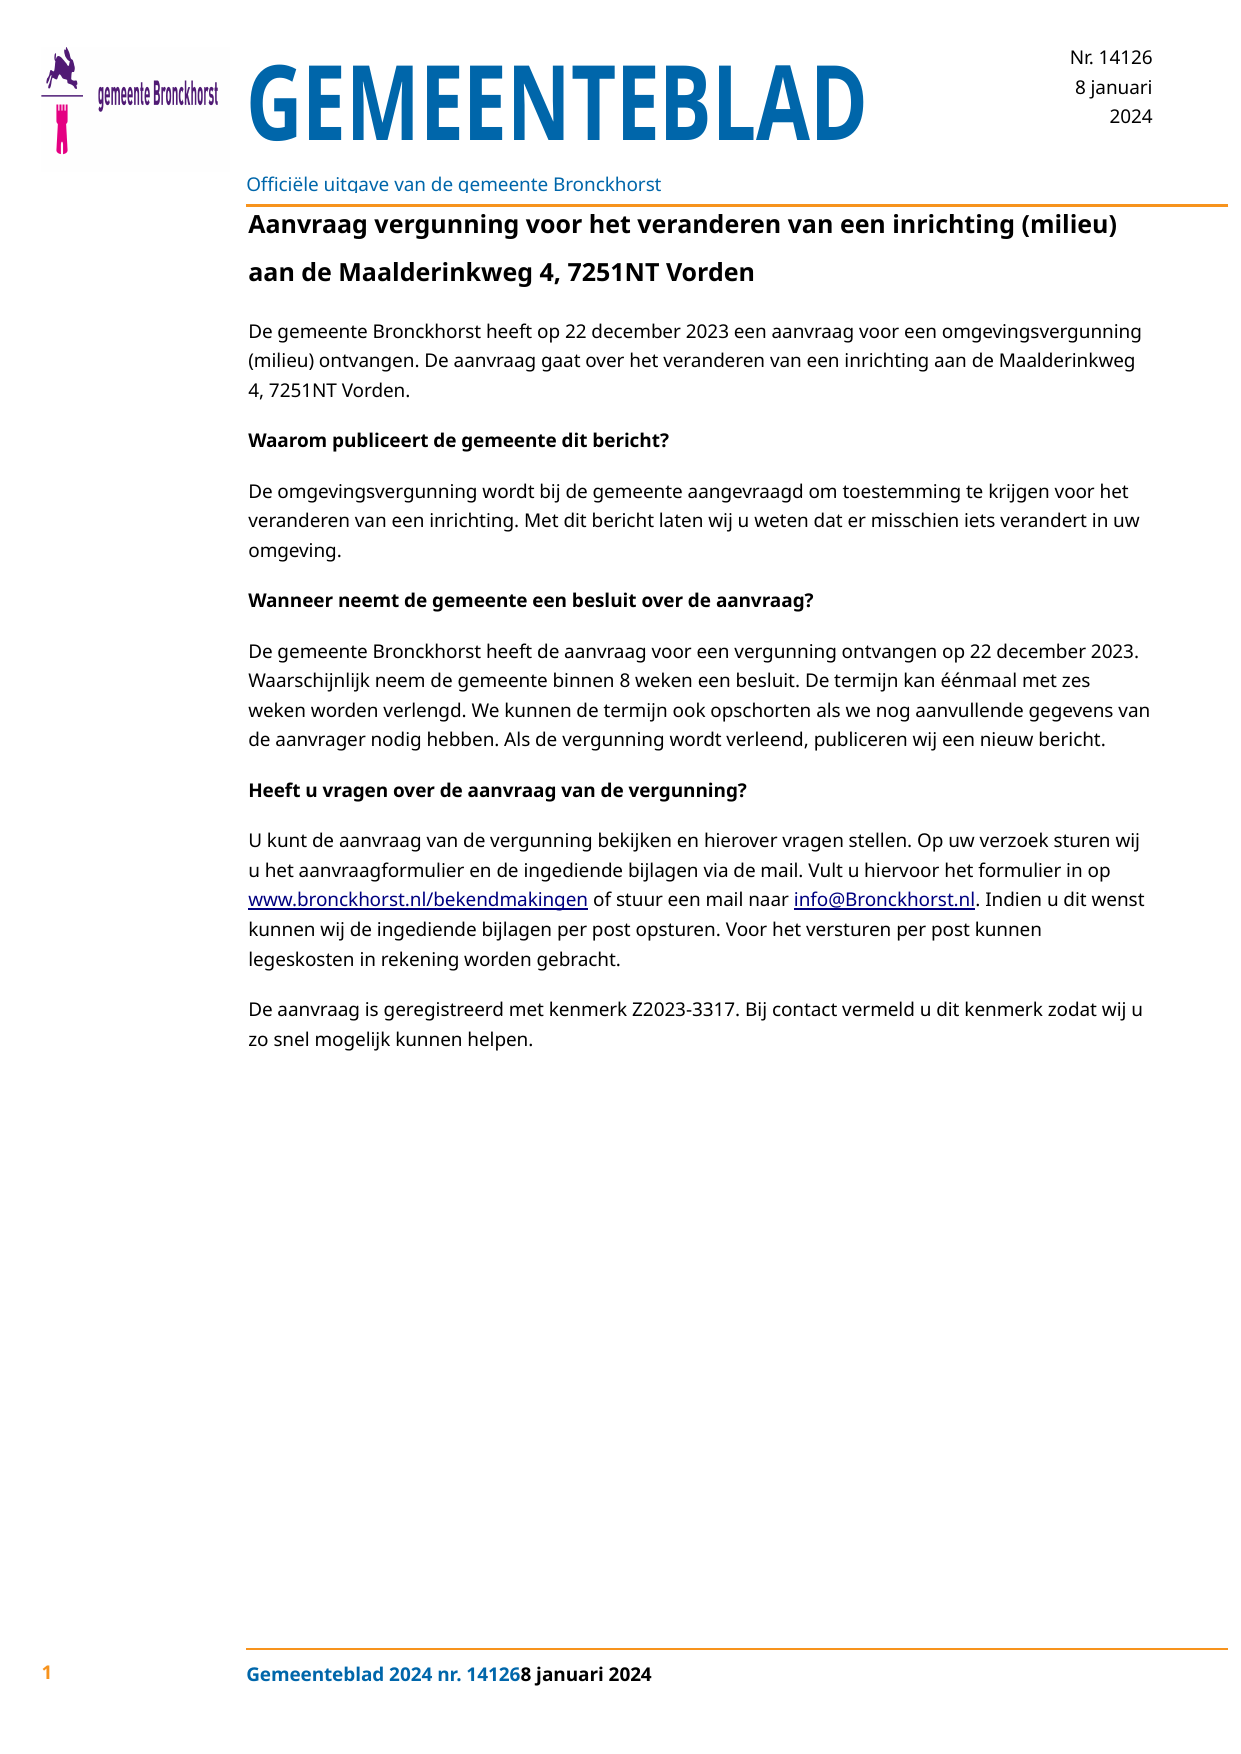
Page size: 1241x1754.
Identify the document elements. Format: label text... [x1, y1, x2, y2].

text U kunt de aanvraag van de vergunning bekijken en hierover vragen stellen. Op uw verzoek sturen wij u het aanvraagformulier en de ingediende bijlagen via de mail. Vult u hiervoor het formulier in op www.bronckhorst.nl/bekendmakingen of stuur een mail naar info@Bronckhorst.nl. Indien u dit wenst kunnen wij de ingediende bijlagen per post opsturen. Voor het versturen per post kunnen legeskosten in rekening worden gebracht. [248, 827, 1152, 972]
picture [41, 47, 231, 172]
text Heeft u vragen over de aanvraag van de vergunning? [248, 777, 1152, 803]
text De gemeente Bronckhorst heeft de aanvraag voor een vergunning ontvangen op 22 december 2023. Waarschijnlijk neem de gemeente binnen 8 weken een besluit. De termijn kan éénmaal met zes weken worden verlengd. We kunnen de termijn ook opschorten als we nog aanvullende gegevens van de aanvrager nodig hebben. Als de vergunning wordt verleend, publiceren wij een nieuw bericht. [248, 638, 1152, 752]
text Aanvraag vergunning voor het veranderen van een inrichting (milieu) aan de Maalderinkweg 4, 7251NT Vorden [248, 207, 1152, 288]
text Waarom publiceert de gemeente dit bericht? [248, 427, 1152, 453]
text De aanvraag is geregistreerd met kenmerk Z2023-3317. Bij contact vermeld u dit kenmerk zodat wij u zo snel mogelijk kunnen helpen. [248, 996, 1152, 1052]
text De gemeente Bronckhorst heeft op 22 december 2023 een aanvraag voor een omgevingsvergunning (milieu) ontvangen. De aanvraag gaat over het veranderen van een inrichting aan de Maalderinkweg 4, 7251NT Vorden. [248, 318, 1152, 403]
text Wanneer neemt de gemeente een besluit over de aanvraag? [248, 587, 1152, 613]
text De omgevingsvergunning wordt bij de gemeente aangevraagd om toestemming te krijgen voor het veranderen van een inrichting. Met dit bericht laten wij u weten dat er misschien iets verandert in uw omgeving. [248, 478, 1152, 563]
